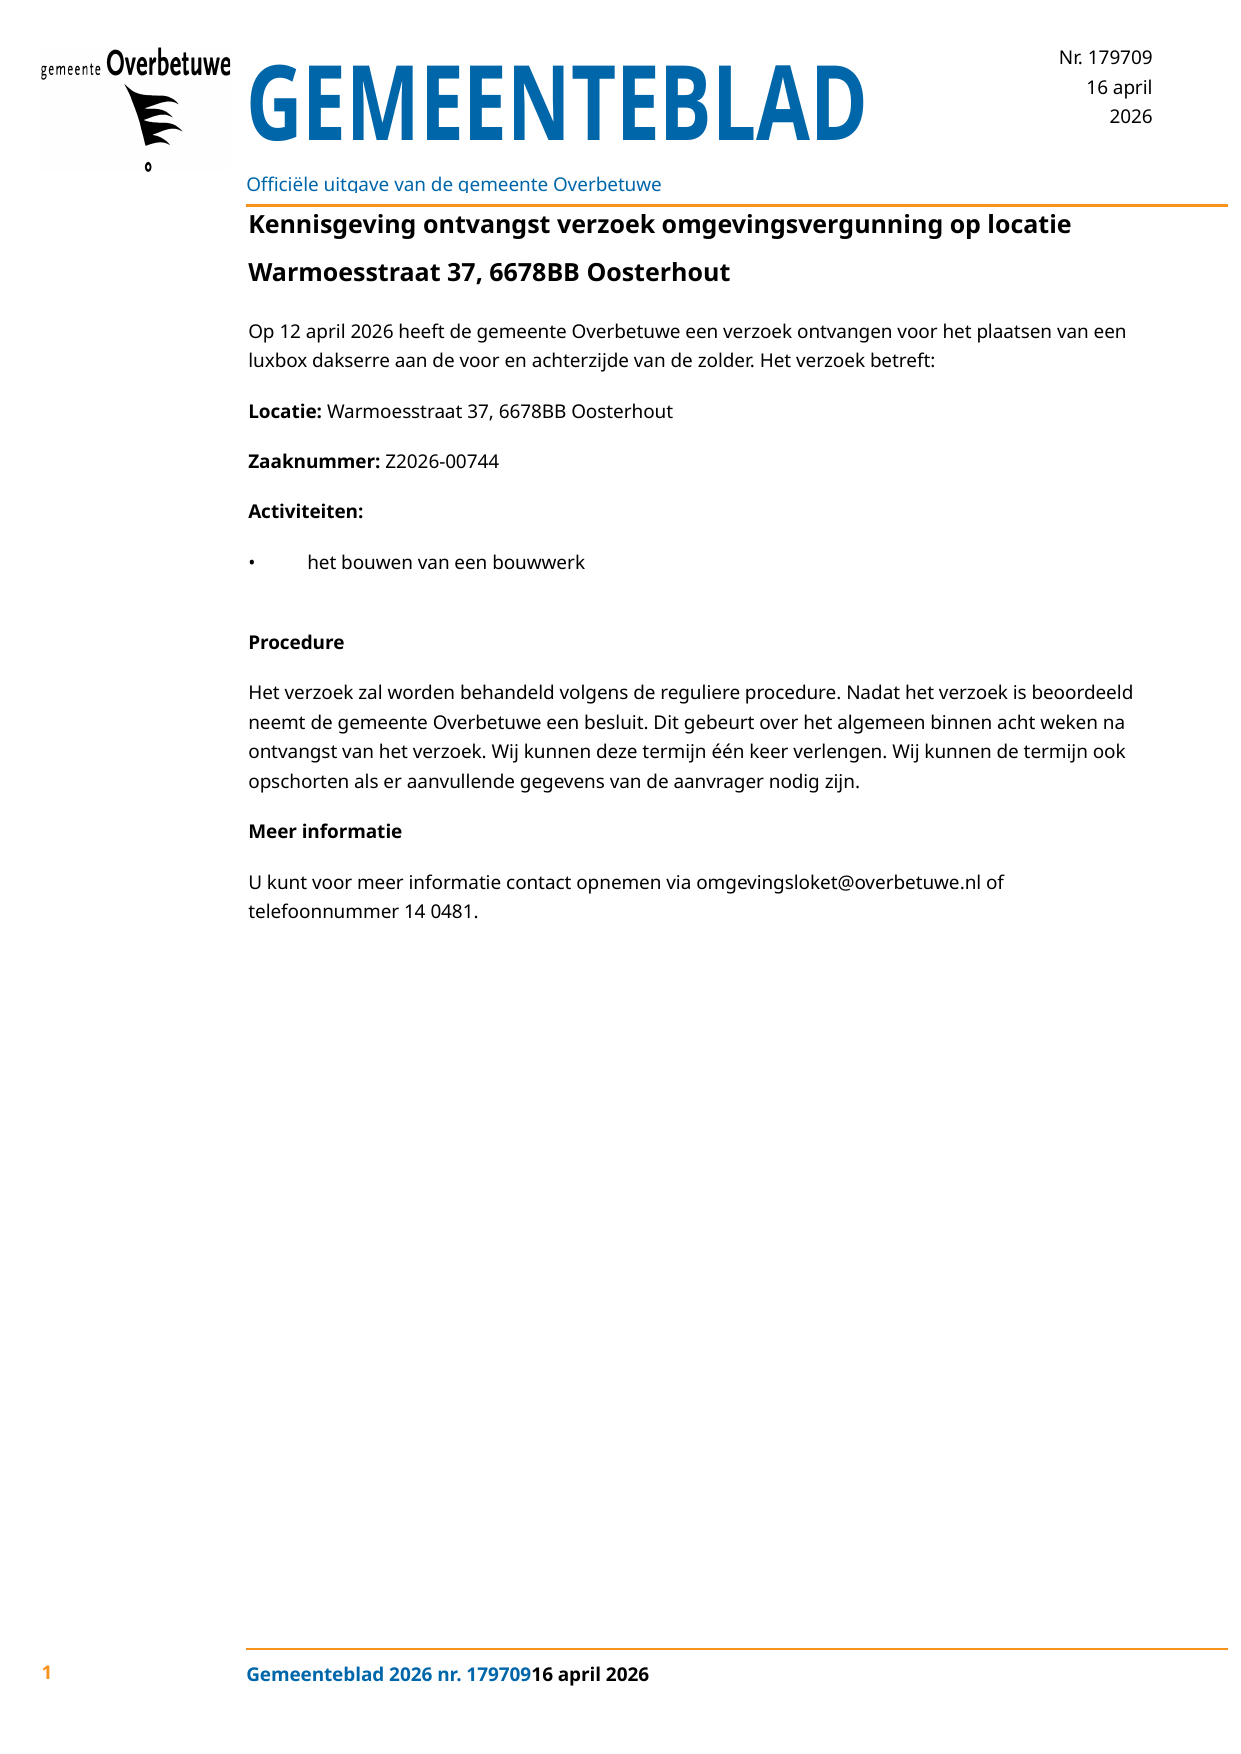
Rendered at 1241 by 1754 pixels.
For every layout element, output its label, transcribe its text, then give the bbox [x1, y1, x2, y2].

text Meer informatie [248, 819, 1152, 844]
text Kennisgeving ontvangst verzoek omgevingsvergunning op locatie Warmoesstraat 37, 6678BB Oosterhout [248, 207, 1152, 288]
list het bouwen van een bouwwerk [248, 549, 1152, 575]
text Procedure [248, 629, 1152, 655]
text Op 12 april 2026 heeft de gemeente Overbetuwe een verzoek ontvangen voor het plaatsen van een luxbox dakserre aan de voor en achterzijde van de zolder. Het verzoek betreft: [248, 318, 1152, 373]
text Activiteiten: [248, 499, 1152, 524]
picture [41, 47, 231, 172]
text U kunt voor meer informatie contact opnemen via omgevingsloket@overbetuwe.nl of telefoonnummer 14 0481. [248, 869, 1152, 924]
text Zaaknummer: Z2026-00744 [248, 448, 1152, 474]
text Het verzoek zal worden behandeld volgens de reguliere procedure. Nadat het verzoek is beoordeeld neemt de gemeente Overbetuwe een besluit. Dit gebeurt over het algemeen binnen acht weken na ontvangst van het verzoek. Wij kunnen deze termijn één keer verlengen. Wij kunnen de termijn ook opschorten als er aanvullende gegevens van de aanvrager nodig zijn. [248, 679, 1152, 794]
text Locatie: Warmoesstraat 37, 6678BB Oosterhout [248, 398, 1152, 424]
